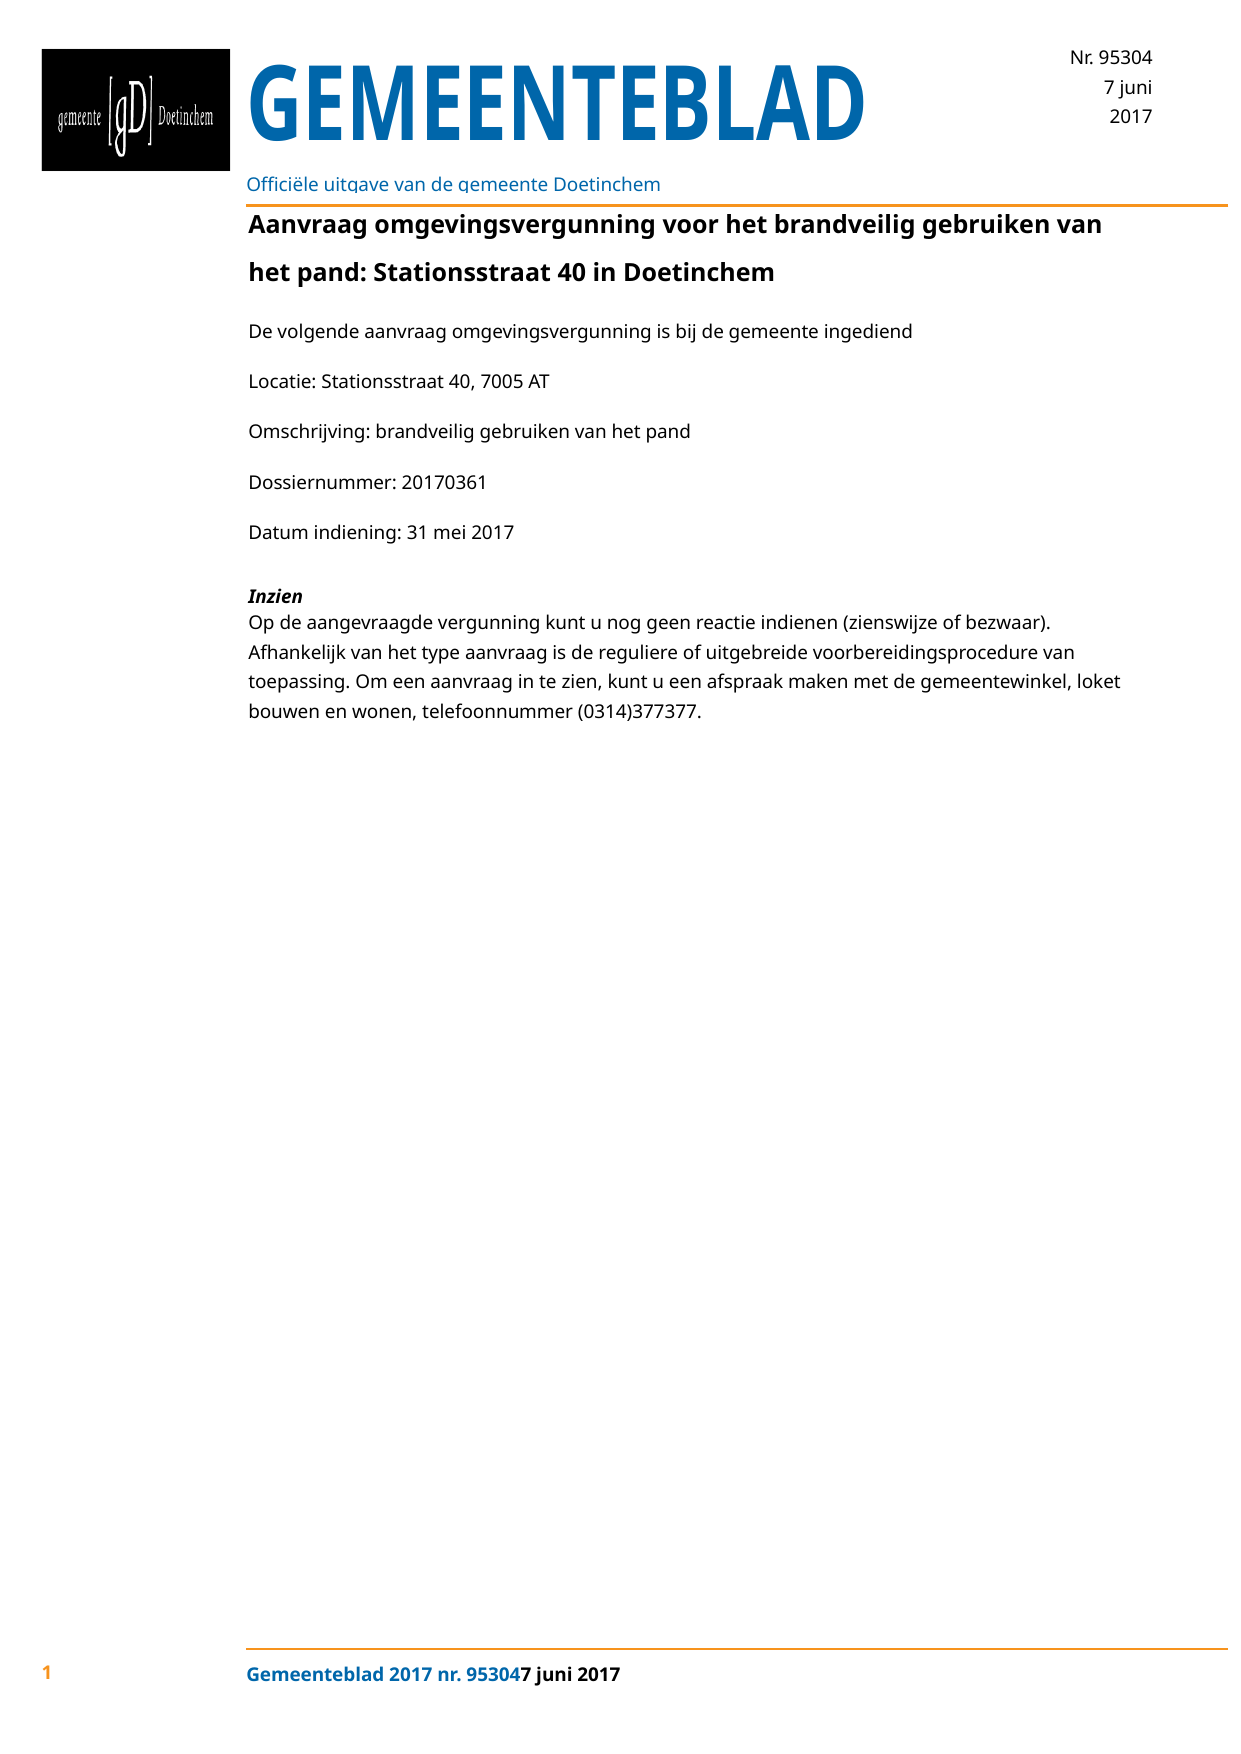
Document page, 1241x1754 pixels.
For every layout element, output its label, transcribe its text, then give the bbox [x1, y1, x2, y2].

picture [41, 47, 231, 172]
text Aanvraag omgevingsvergunning voor het brandveilig gebruiken van het pand: Stationsstraat 40 in Doetinchem [248, 207, 1152, 288]
text Op de aangevraagde vergunning kunt u nog geen reactie indienen (zienswijze of bezwaar). Afhankelijk van het type aanvraag is de reguliere of uitgebreide voorbereidingsprocedure van toepassing. Om een aanvraag in te zien, kunt u een afspraak maken met de gemeentewinkel, loket bouwen en wonen, telefoonnummer (0314)377377. [248, 609, 1152, 724]
text Omschrijving: brandveilig gebruiken van het pand [248, 419, 1152, 444]
text Dossiernummer: 20170361 [248, 469, 1152, 495]
text Locatie: Stationsstraat 40, 7005 AT [248, 368, 1152, 394]
text De volgende aanvraag omgevingsvergunning is bij de gemeente ingediend [248, 318, 1152, 344]
text Inzien [248, 583, 1152, 609]
text Datum indiening: 31 mei 2017 [248, 519, 1152, 545]
